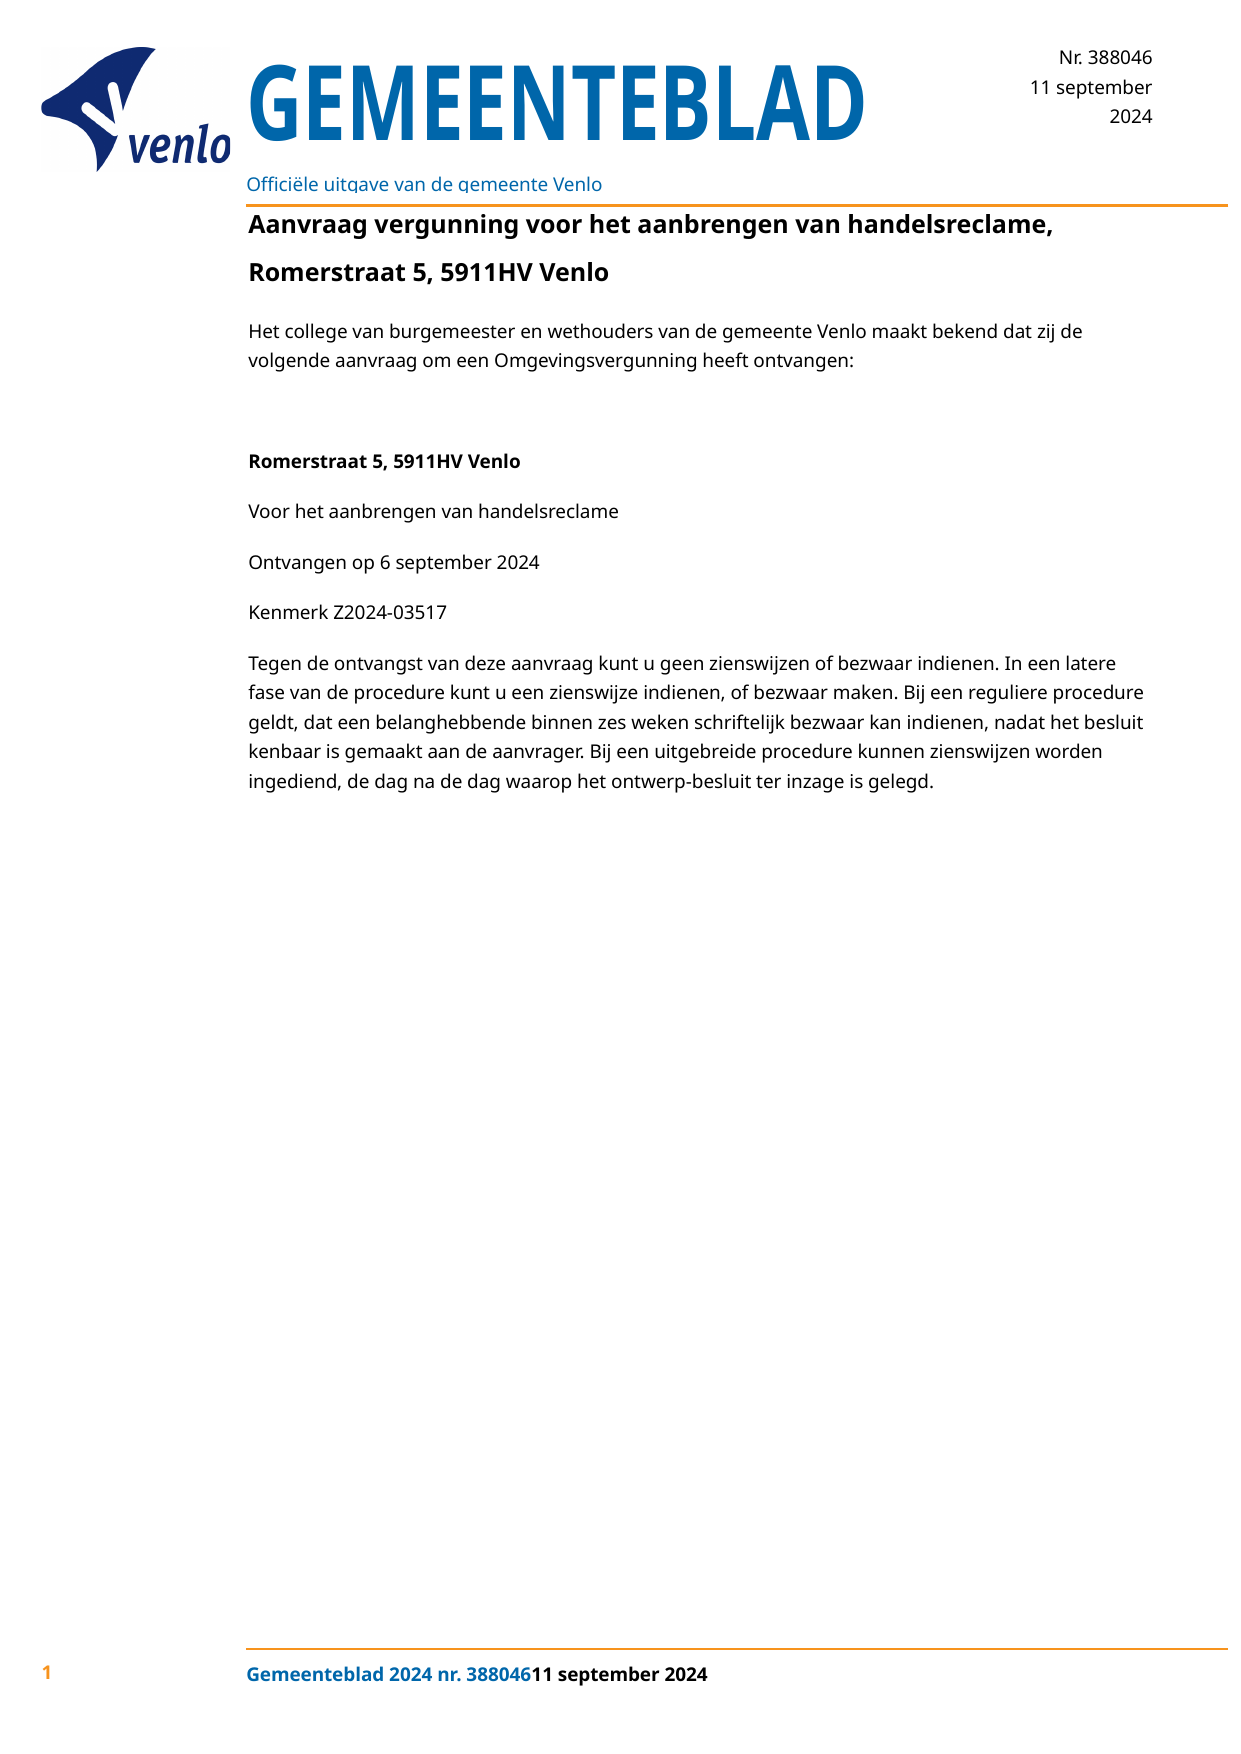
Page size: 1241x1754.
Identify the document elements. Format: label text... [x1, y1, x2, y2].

text Voor het aanbrengen van handelsreclame [248, 499, 1152, 524]
text Romerstraat 5, 5911HV Venlo [248, 448, 1152, 474]
picture [41, 47, 231, 172]
text Ontvangen op 6 september 2024 [248, 549, 1152, 575]
text Kenmerk Z2024-03517 [248, 599, 1152, 625]
text Tegen de ontvangst van deze aanvraag kunt u geen zienswijzen of bezwaar indienen. In een latere fase van de procedure kunt u een zienswijze indienen, of bezwaar maken. Bij een reguliere procedure geldt, dat een belanghebbende binnen zes weken schriftelijk bezwaar kan indienen, nadat het besluit kenbaar is gemaakt aan de aanvrager. Bij een uitgebreide procedure kunnen zienswijzen worden ingediend, de dag na de dag waarop het ontwerp-besluit ter inzage is gelegd. [248, 650, 1152, 794]
text Aanvraag vergunning voor het aanbrengen van handelsreclame, Romerstraat 5, 5911HV Venlo [248, 207, 1152, 288]
text Het college van burgemeester en wethouders van de gemeente Venlo maakt bekend dat zij de volgende aanvraag om een Omgevingsvergunning heeft ontvangen: [248, 318, 1152, 373]
